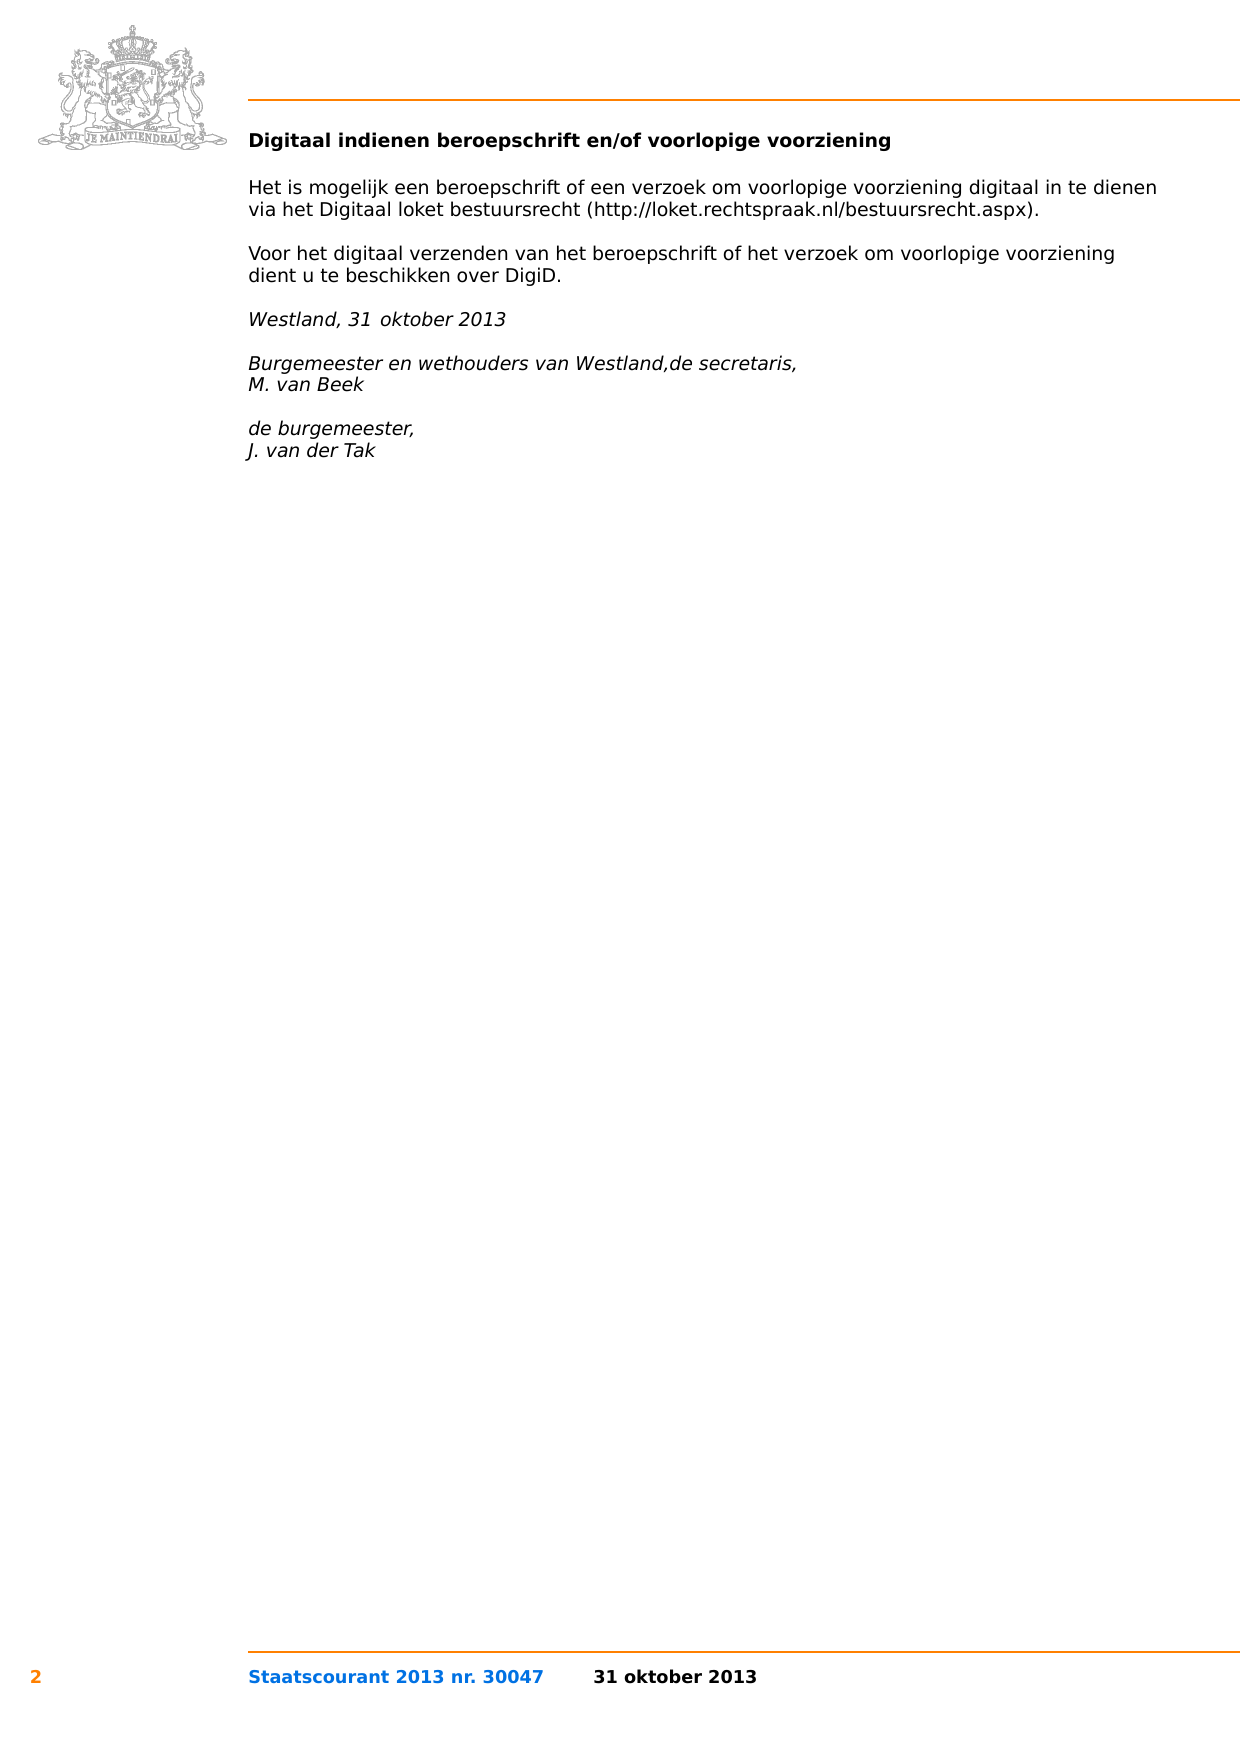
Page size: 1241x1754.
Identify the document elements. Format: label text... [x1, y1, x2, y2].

text de burgemeester, J. van der Tak [248, 418, 1163, 462]
text Het is mogelijk een beroepschrift of een verzoek om voorlopige voorziening digitaal in te dienen via het Digitaal loket bestuursrecht (http://loket.rechtspraak.nl/bestuursrecht.aspx). [248, 177, 1163, 221]
text Voor het digitaal verzenden van het beroepschrift of het verzoek om voorlopige voorziening dient u te beschikken over DigiD. [248, 243, 1163, 287]
subtitle Digitaal indienen beroepschrift en/of voorlopige voorziening [248, 130, 1163, 152]
picture [38, 25, 227, 150]
text Westland, 31 oktober 2013 [248, 308, 1163, 331]
text Burgemeester en wethouders van Westland,de secretaris, M. van Beek [248, 352, 1163, 396]
